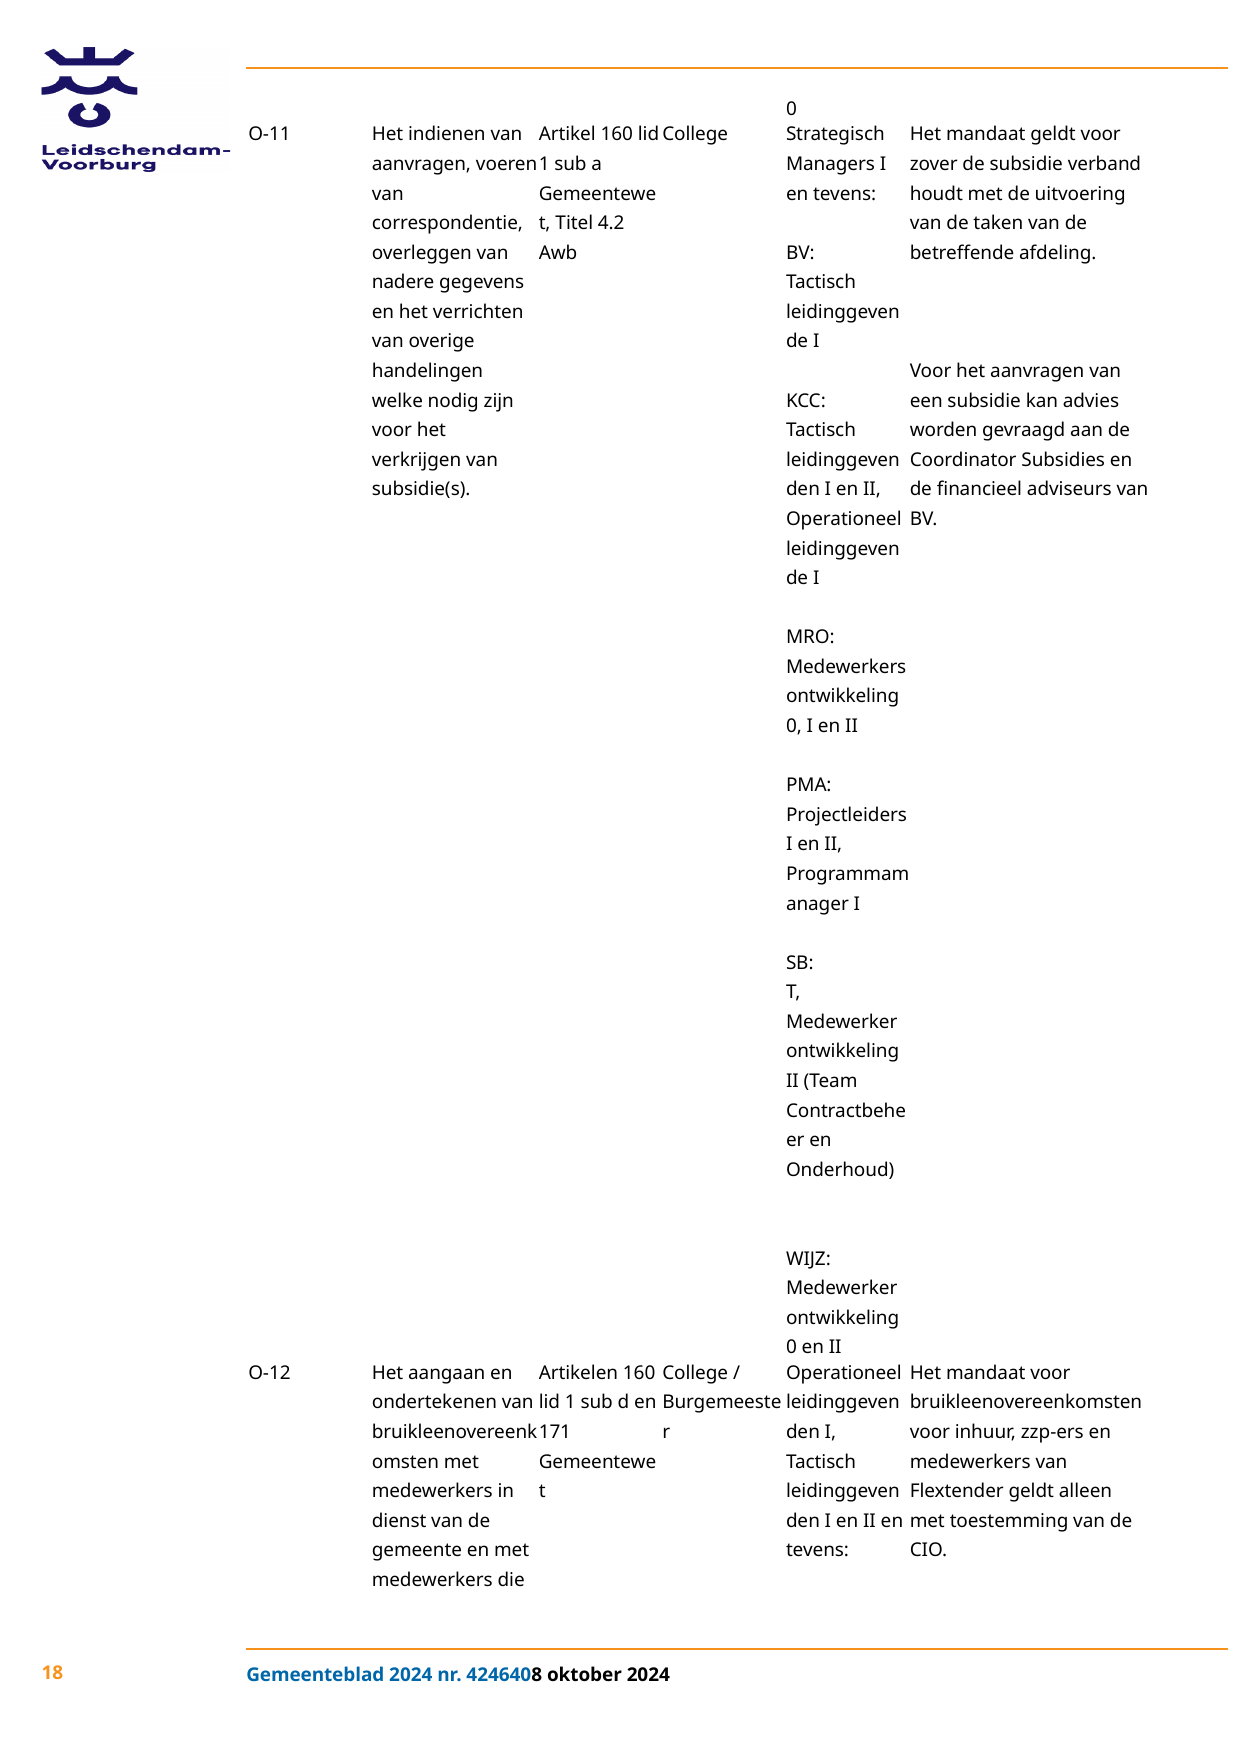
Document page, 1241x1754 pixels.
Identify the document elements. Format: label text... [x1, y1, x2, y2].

table_cell [910, 95, 1152, 121]
table_cell Strategisch Managers I en tevens: BV: Tactisch leidinggevende I KCC: Tactisch leidinggevenden I en II, Operationeel leidinggevende I MRO: Medewerkers ontwikkeling 0, I en II PMA: Projectleiders I en II, Programmamanager I SB: T, Medewerker ontwikkeling II (Team Contractbeheer en Onderhoud) WIJZ: Medewerker ontwikkeling 0 en II [786, 121, 909, 1359]
table_cell [372, 95, 538, 121]
table_cell 0 [786, 95, 909, 121]
table_cell College / Burgemeester [662, 1359, 786, 1592]
table_cell Het aangaan en ondertekenen van bruikleenovereenkomsten met medewerkers in dienst van de gemeente en met medewerkers die [372, 1359, 538, 1592]
table_cell [662, 95, 786, 121]
table_cell O-12 [248, 1359, 372, 1592]
table_cell Artikel 160 lid 1 sub a Gemeentewet, Titel 4.2 Awb [539, 121, 662, 1359]
picture [41, 47, 231, 172]
table_cell O-11 [248, 121, 372, 1359]
table_cell [248, 95, 372, 121]
table_cell [539, 95, 662, 121]
table_cell College [662, 121, 786, 1359]
table_cell Artikelen 160 lid 1 sub d en 171 Gemeentewet [539, 1359, 662, 1592]
table_cell Het mandaat voor bruikleenovereenkomsten voor inhuur, zzp-ers en medewerkers van Flextender geldt alleen met toestemming van de CIO. [910, 1359, 1152, 1592]
table_cell Het indienen van aanvragen, voeren van correspondentie, overleggen van nadere gegevens en het verrichten van overige handelingen welke nodig zijn voor het verkrijgen van subsidie(s). [372, 121, 538, 1359]
table_cell Operationeel leidinggevenden I, Tactisch leidinggevenden I en II en tevens: [786, 1359, 909, 1592]
table_cell Het mandaat geldt voor zover de subsidie verband houdt met de uitvoering van de taken van de betreffende afdeling. Voor het aanvragen van een subsidie kan advies worden gevraagd aan de Coordinator Subsidies en de financieel adviseurs van BV. [910, 121, 1152, 1359]
